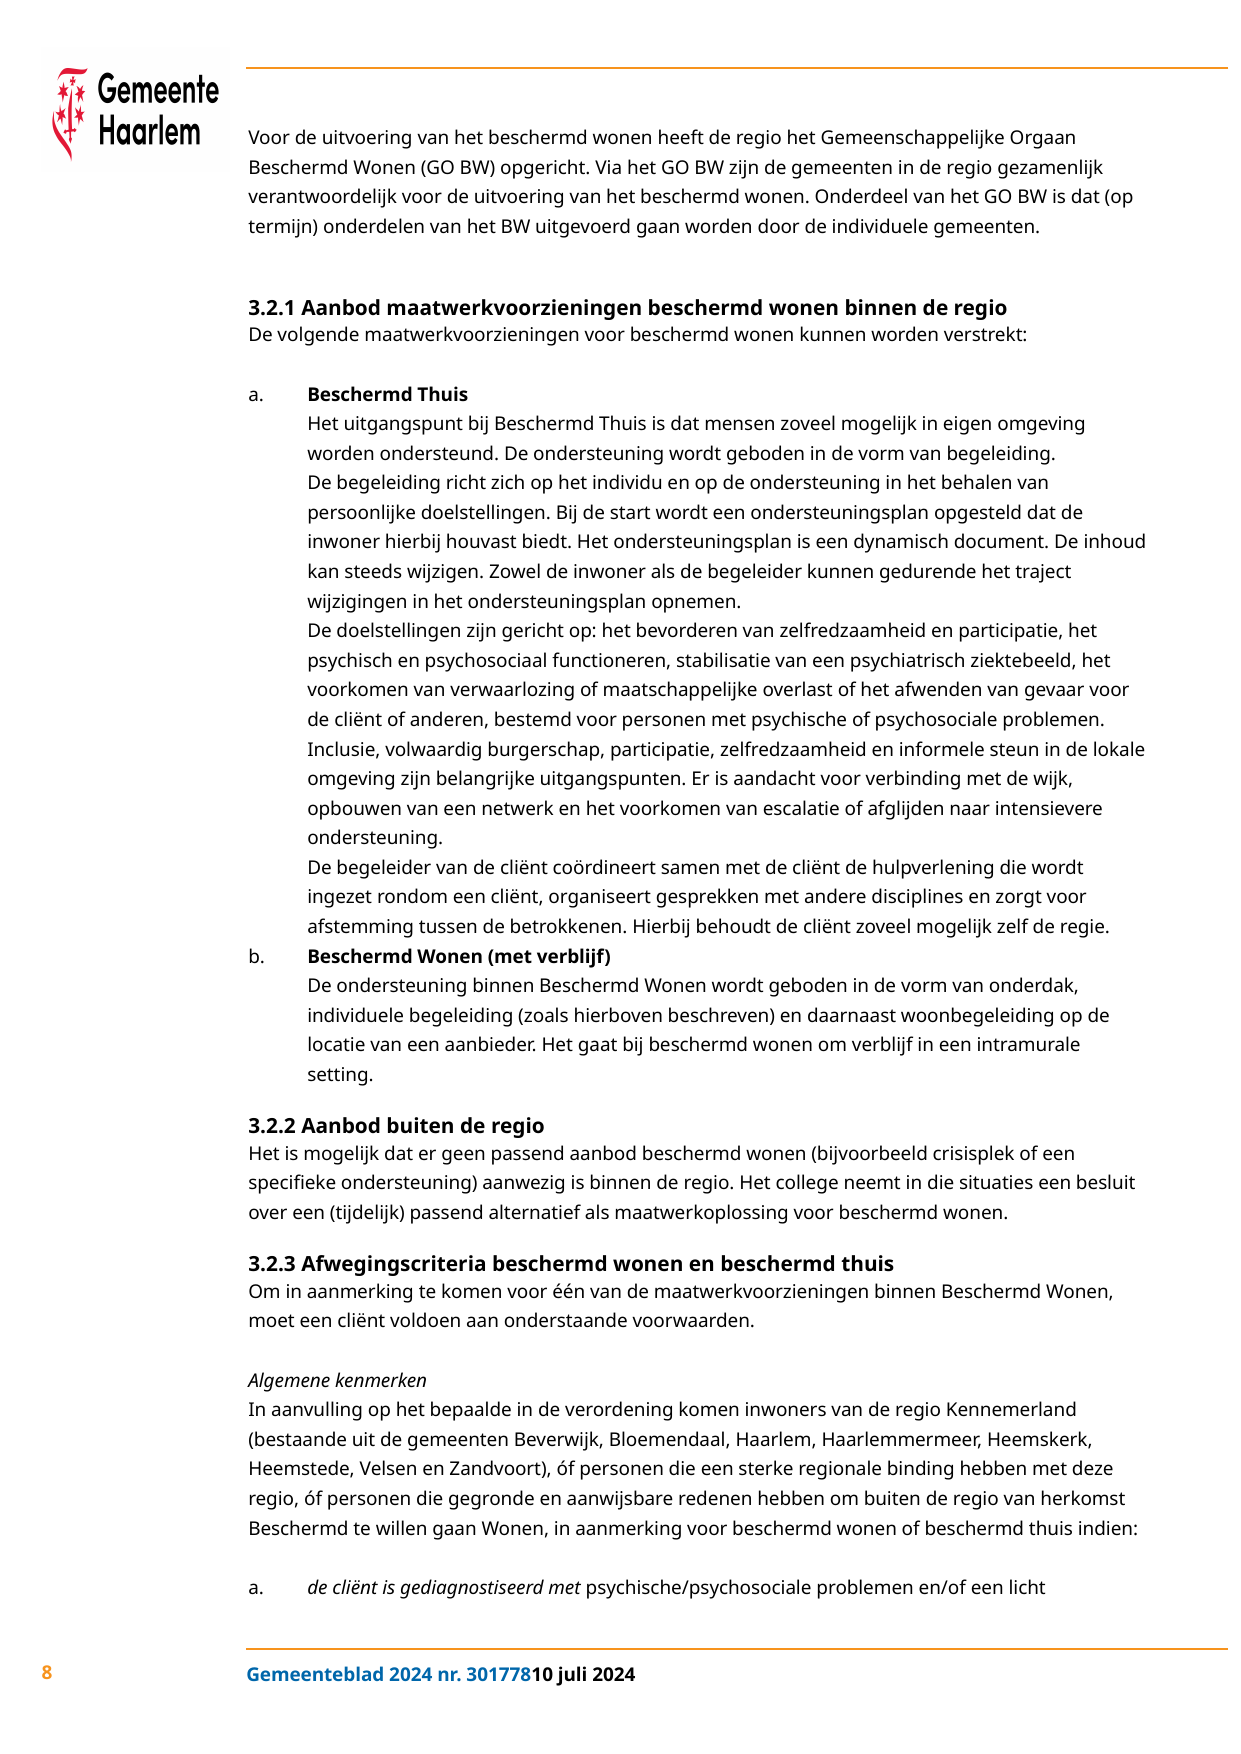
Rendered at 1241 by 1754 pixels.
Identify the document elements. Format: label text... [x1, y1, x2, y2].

text 3.2.2 Aanbod buiten de regio [248, 1112, 1152, 1140]
picture [41, 47, 231, 172]
list Beschermd Wonen (met verblijf) [248, 943, 1152, 968]
text Om in aanmerking te komen voor één van de maatwerkvoorzieningen binnen Beschermd Wonen, moet een cliënt voldoen aan onderstaande voorwaarden. [248, 1278, 1152, 1333]
text Voor de uitvoering van het beschermd wonen heeft de regio het Gemeenschappelijke Orgaan Beschermd Wonen (GO BW) opgericht. Via het GO BW zijn de gemeenten in de regio gezamenlijk verantwoordelijk voor de uitvoering van het beschermd wonen. Onderdeel van het GO BW is dat (op termijn) onderdelen van het BW uitgevoerd gaan worden door de individuele gemeenten. [248, 124, 1152, 239]
list De ondersteuning binnen Beschermd Wonen wordt geboden in de vorm van onderdak, individuele begeleiding (zoals hierboven beschreven) en daarnaast woonbegeleiding op de locatie van een aanbieder. Het gaat bij beschermd wonen om verblijf in een intramurale setting. [248, 972, 1152, 1087]
list Beschermd Thuis [248, 381, 1152, 406]
text In aanvulling op het bepaalde in de verordening komen inwoners van de regio Kennemerland (bestaande uit de gemeenten Beverwijk, Bloemendaal, Haarlem, Haarlemmermeer, Heemskerk, Heemstede, Velsen en Zandvoort), óf personen die een sterke regionale binding hebben met deze regio, óf personen die gegronde en aanwijsbare redenen hebben om buiten de regio van herkomst Beschermd te willen gaan Wonen, in aanmerking voor beschermd wonen of beschermd thuis indien: [248, 1396, 1152, 1540]
list de cliënt is gediagnostiseerd met psychische/psychosociale problemen en/of een licht [248, 1574, 1152, 1599]
list De doelstellingen zijn gericht op: het bevorderen van zelfredzaamheid en participatie, het psychisch en psychosociaal functioneren, stabilisatie van een psychiatrisch ziektebeeld, het voorkomen van verwaarlozing of maatschappelijke overlast of het afwenden van gevaar voor de cliënt of anderen, bestemd voor personen met psychische of psychosociale problemen. Inclusie, volwaardig burgerschap, participatie, zelfredzaamheid en informele steun in de lokale omgeving zijn belangrijke uitgangspunten. Er is aandacht voor verbinding met de wijk, opbouwen van een netwerk en het voorkomen van escalatie of afglijden naar intensievere ondersteuning. [248, 617, 1152, 850]
list De begeleiding richt zich op het individu en op de ondersteuning in het behalen van persoonlijke doelstellingen. Bij de start wordt een ondersteuningsplan opgesteld dat de inwoner hierbij houvast biedt. Het ondersteuningsplan is een dynamisch document. De inhoud kan steeds wijzigen. Zowel de inwoner als de begeleider kunnen gedurende het traject wijzigingen in het ondersteuningsplan opnemen. [248, 469, 1152, 613]
list De begeleider van de cliënt coördineert samen met de cliënt de hulpverlening die wordt ingezet rondom een cliënt, organiseert gesprekken met andere disciplines en zorgt voor afstemming tussen de betrokkenen. Hierbij behoudt de cliënt zoveel mogelijk zelf de regie. [248, 854, 1152, 939]
text 3.2.1 Aanbod maatwerkvoorzieningen beschermd wonen binnen de regio [248, 293, 1152, 322]
text De volgende maatwerkvoorzieningen voor beschermd wonen kunnen worden verstrekt: [248, 322, 1152, 347]
text Algemene kenmerken [248, 1367, 1152, 1392]
text 3.2.3 Afwegingscriteria beschermd wonen en beschermd thuis [248, 1249, 1152, 1278]
text Het is mogelijk dat er geen passend aanbod beschermd wonen (bijvoorbeeld crisisplek of een specifieke ondersteuning) aanwezig is binnen de regio. Het college neemt in die situaties een besluit over een (tijdelijk) passend alternatief als maatwerkoplossing voor beschermd wonen. [248, 1140, 1152, 1225]
list Het uitgangspunt bij Beschermd Thuis is dat mensen zoveel mogelijk in eigen omgeving worden ondersteund. De ondersteuning wordt geboden in de vorm van begeleiding. [248, 410, 1152, 466]
